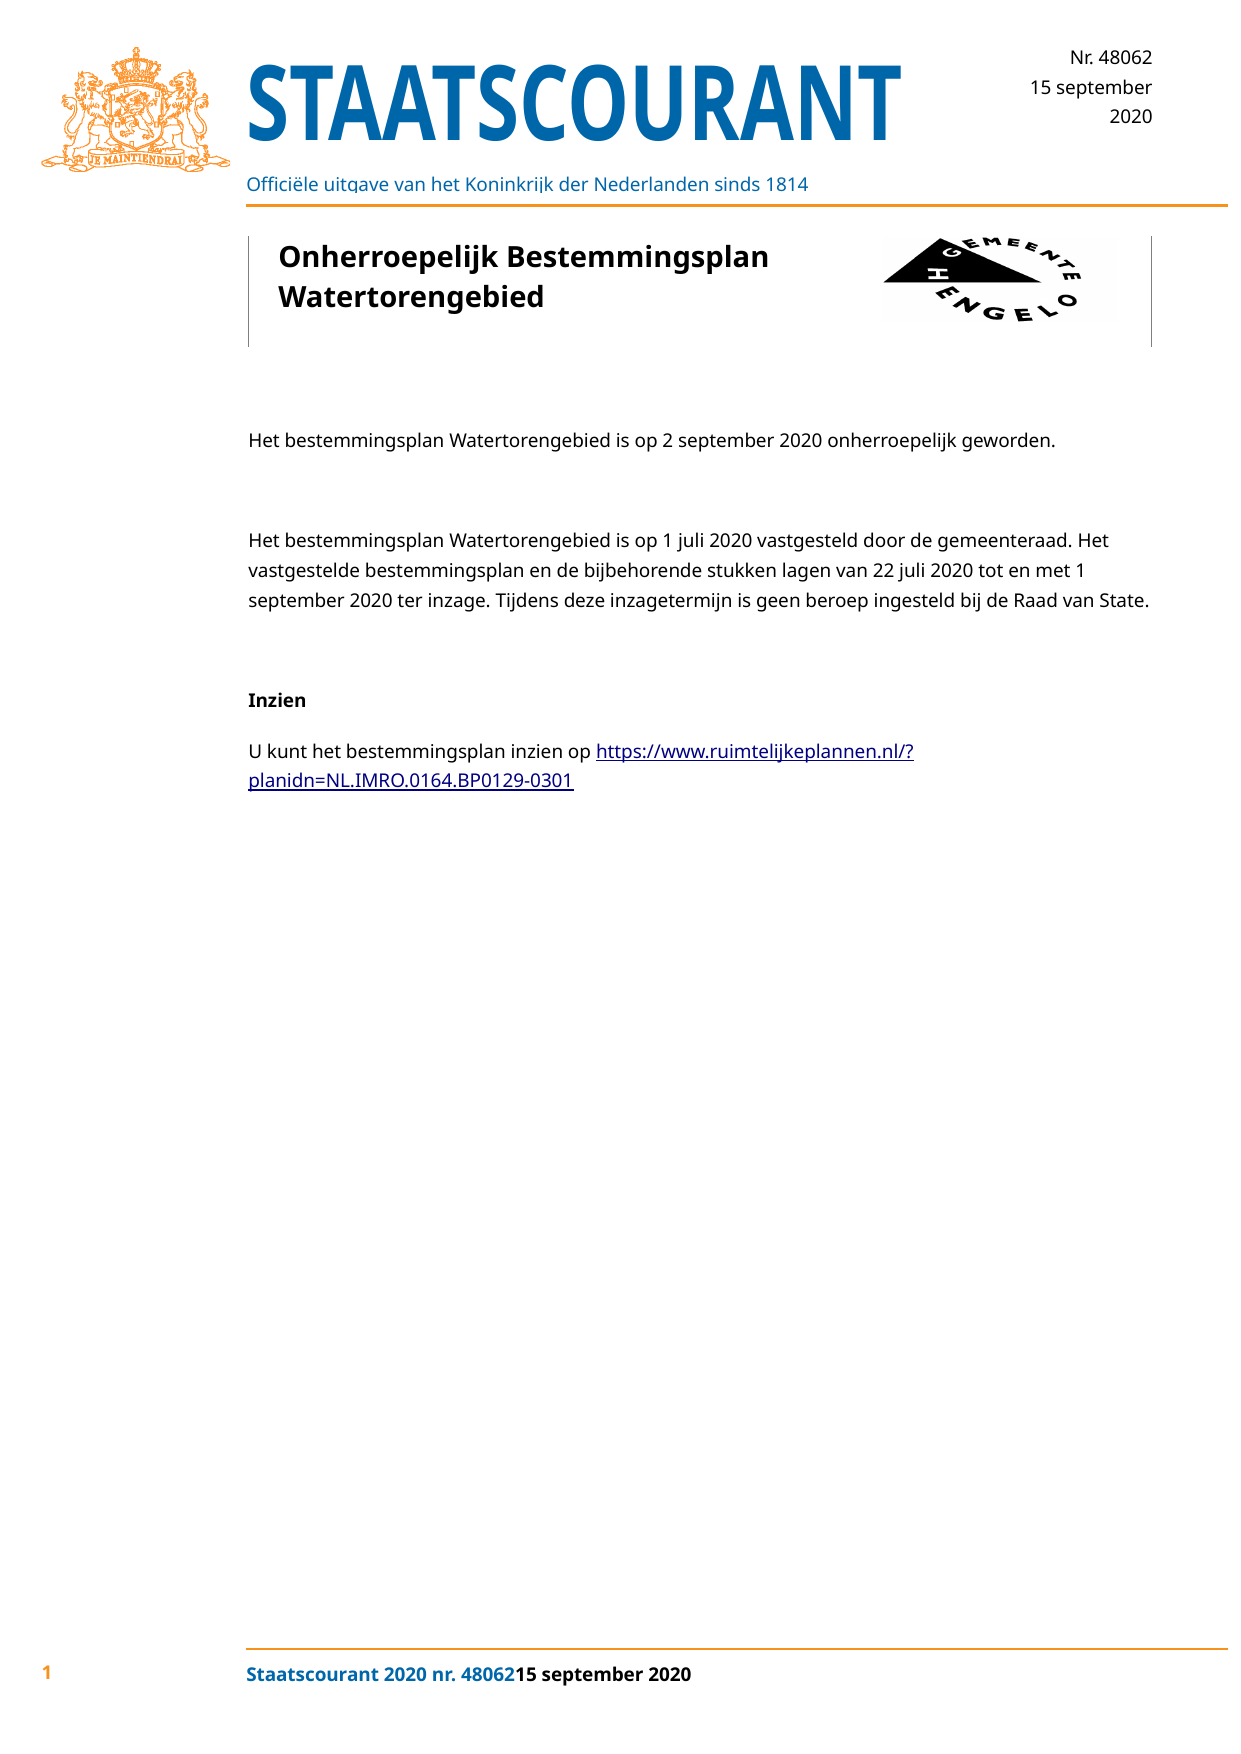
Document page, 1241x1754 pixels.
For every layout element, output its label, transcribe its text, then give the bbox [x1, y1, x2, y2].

text Inzien [248, 688, 1152, 713]
text Het bestemmingsplan Watertorengebied is op 1 juli 2020 vastgesteld door de gemeenteraad. Het vastgestelde bestemmingsplan en de bijbehorende stukken lagen van 22 juli 2020 tot en met 1 september 2020 ter inzage. Tijdens deze inzagetermijn is geen beroep ingesteld bij de Raad van State. [248, 528, 1152, 613]
table_header [850, 236, 1151, 347]
picture [41, 47, 231, 172]
picture [882, 236, 1119, 322]
text Het bestemmingsplan Watertorengebied is op 2 september 2020 onherroepelijk geworden. [248, 427, 1152, 453]
table_header Onherroepelijk Bestemmingsplan Watertorengebied [249, 236, 850, 347]
text U kunt het bestemmingsplan inzien op https://www.ruimtelijkeplannen.nl/?planidn=NL.IMRO.0164.BP0129-0301 [248, 738, 1152, 793]
